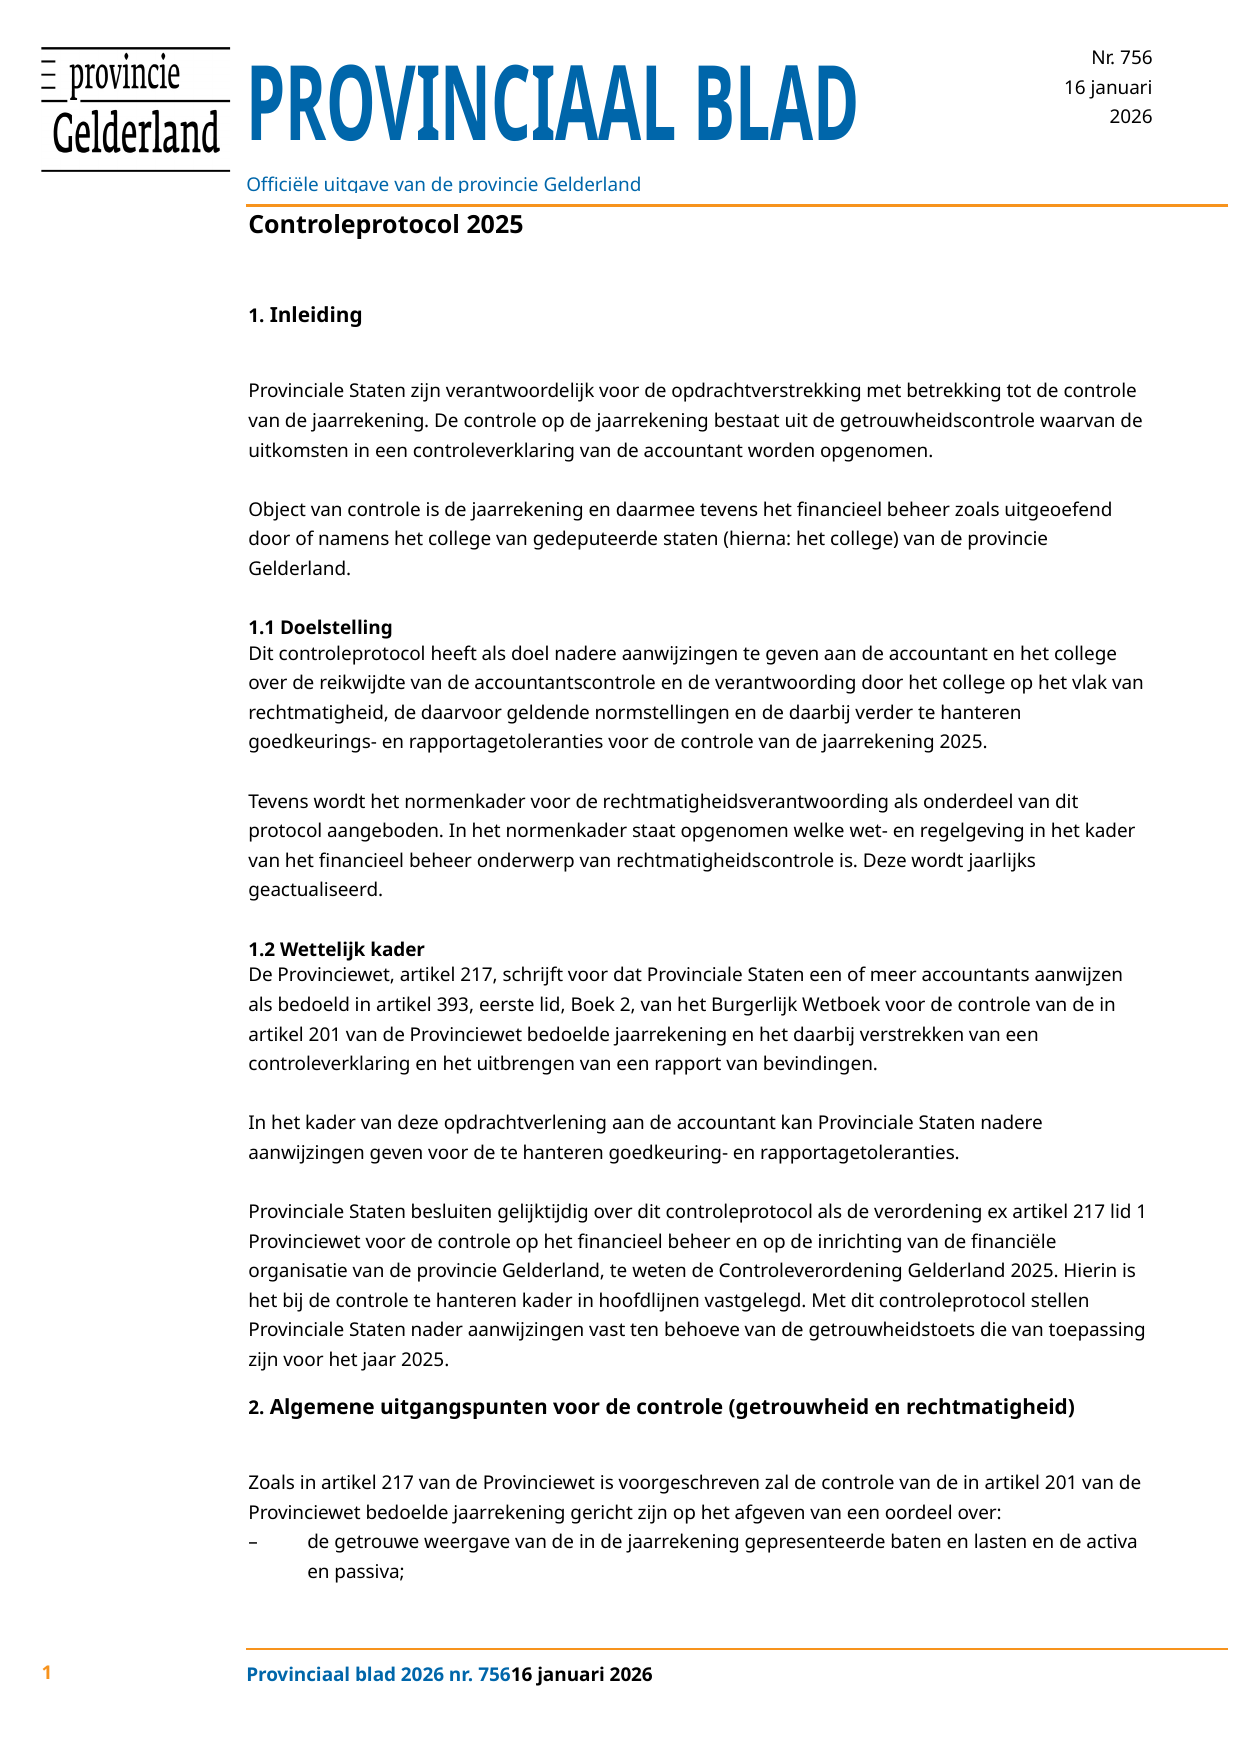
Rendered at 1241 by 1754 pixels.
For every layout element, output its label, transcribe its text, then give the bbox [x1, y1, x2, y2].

text Tevens wordt het normenkader voor de rechtmatigheidsverantwoording als onderdeel van dit protocol aangeboden. In het normenkader staat opgenomen welke wet- en regelgeving in het kader van het financieel beheer onderwerp van rechtmatigheidscontrole is. Deze wordt jaarlijks geactualiseerd. [248, 788, 1152, 902]
text Zoals in artikel 217 van de Provinciewet is voorgeschreven zal de controle van de in artikel 201 van de Provinciewet bedoelde jaarrekening gericht zijn op het afgeven van een oordeel over: [248, 1469, 1152, 1525]
text 1.2 Wettelijk kader [248, 936, 1152, 962]
text 1.1 Doelstelling [248, 614, 1152, 640]
text In het kader van deze opdrachtverlening aan de accountant kan Provinciale Staten nadere aanwijzingen geven voor de te hanteren goedkeuring- en rapportagetoleranties. [248, 1109, 1152, 1165]
text Provinciale Staten zijn verantwoordelijk voor de opdrachtverstrekking met betrekking tot de controle van de jaarrekening. De controle op de jaarrekening bestaat uit de getrouwheidscontrole waarvan de uitkomsten in een controleverklaring van de accountant worden opgenomen. [248, 378, 1152, 462]
text De Provinciewet, artikel 217, schrijft voor dat Provinciale Staten een of meer accountants aanwijzen als bedoeld in artikel 393, eerste lid, Boek 2, van het Burgerlijk Wetboek voor de controle van de in artikel 201 van de Provinciewet bedoelde jaarrekening en het daarbij verstrekken van een controleverklaring en het uitbrengen van een rapport van bevindingen. [248, 962, 1152, 1076]
text Controleprotocol 2025 [248, 207, 1152, 241]
picture [41, 47, 231, 172]
list de getrouwe weergave van de in de jaarrekening gepresenteerde baten en lasten en de activa en passiva; [248, 1529, 1152, 1584]
text 2. Algemene uitgangspunten voor de controle (getrouwheid en rechtmatigheid) [248, 1392, 1152, 1420]
text 1. Inleiding [248, 300, 1152, 328]
text Dit controleprotocol heeft als doel nadere aanwijzingen te geven aan de accountant en het college over de reikwijdte van de accountantscontrole en de verantwoording door het college op het vlak van rechtmatigheid, de daarvoor geldende normstellingen en de daarbij verder te hanteren goedkeurings- en rapportagetoleranties voor de controle van de jaarrekening 2025. [248, 640, 1152, 754]
text Provinciale Staten besluiten gelijktijdig over dit controleprotocol als de verordening ex artikel 217 lid 1 Provinciewet voor de controle op het financieel beheer en op de inrichting van de financiële organisatie van de provincie Gelderland, te weten de Controleverordening Gelderland 2025. Hierin is het bij de controle te hanteren kader in hoofdlijnen vastgelegd. Met dit controleprotocol stellen Provinciale Staten nader aanwijzingen vast ten behoeve van de getrouwheidstoets die van toepassing zijn voor het jaar 2025. [248, 1198, 1152, 1372]
text Object van controle is de jaarrekening en daarmee tevens het financieel beheer zoals uitgeoefend door of namens het college van gedeputeerde staten (hierna: het college) van de provincie Gelderland. [248, 496, 1152, 581]
